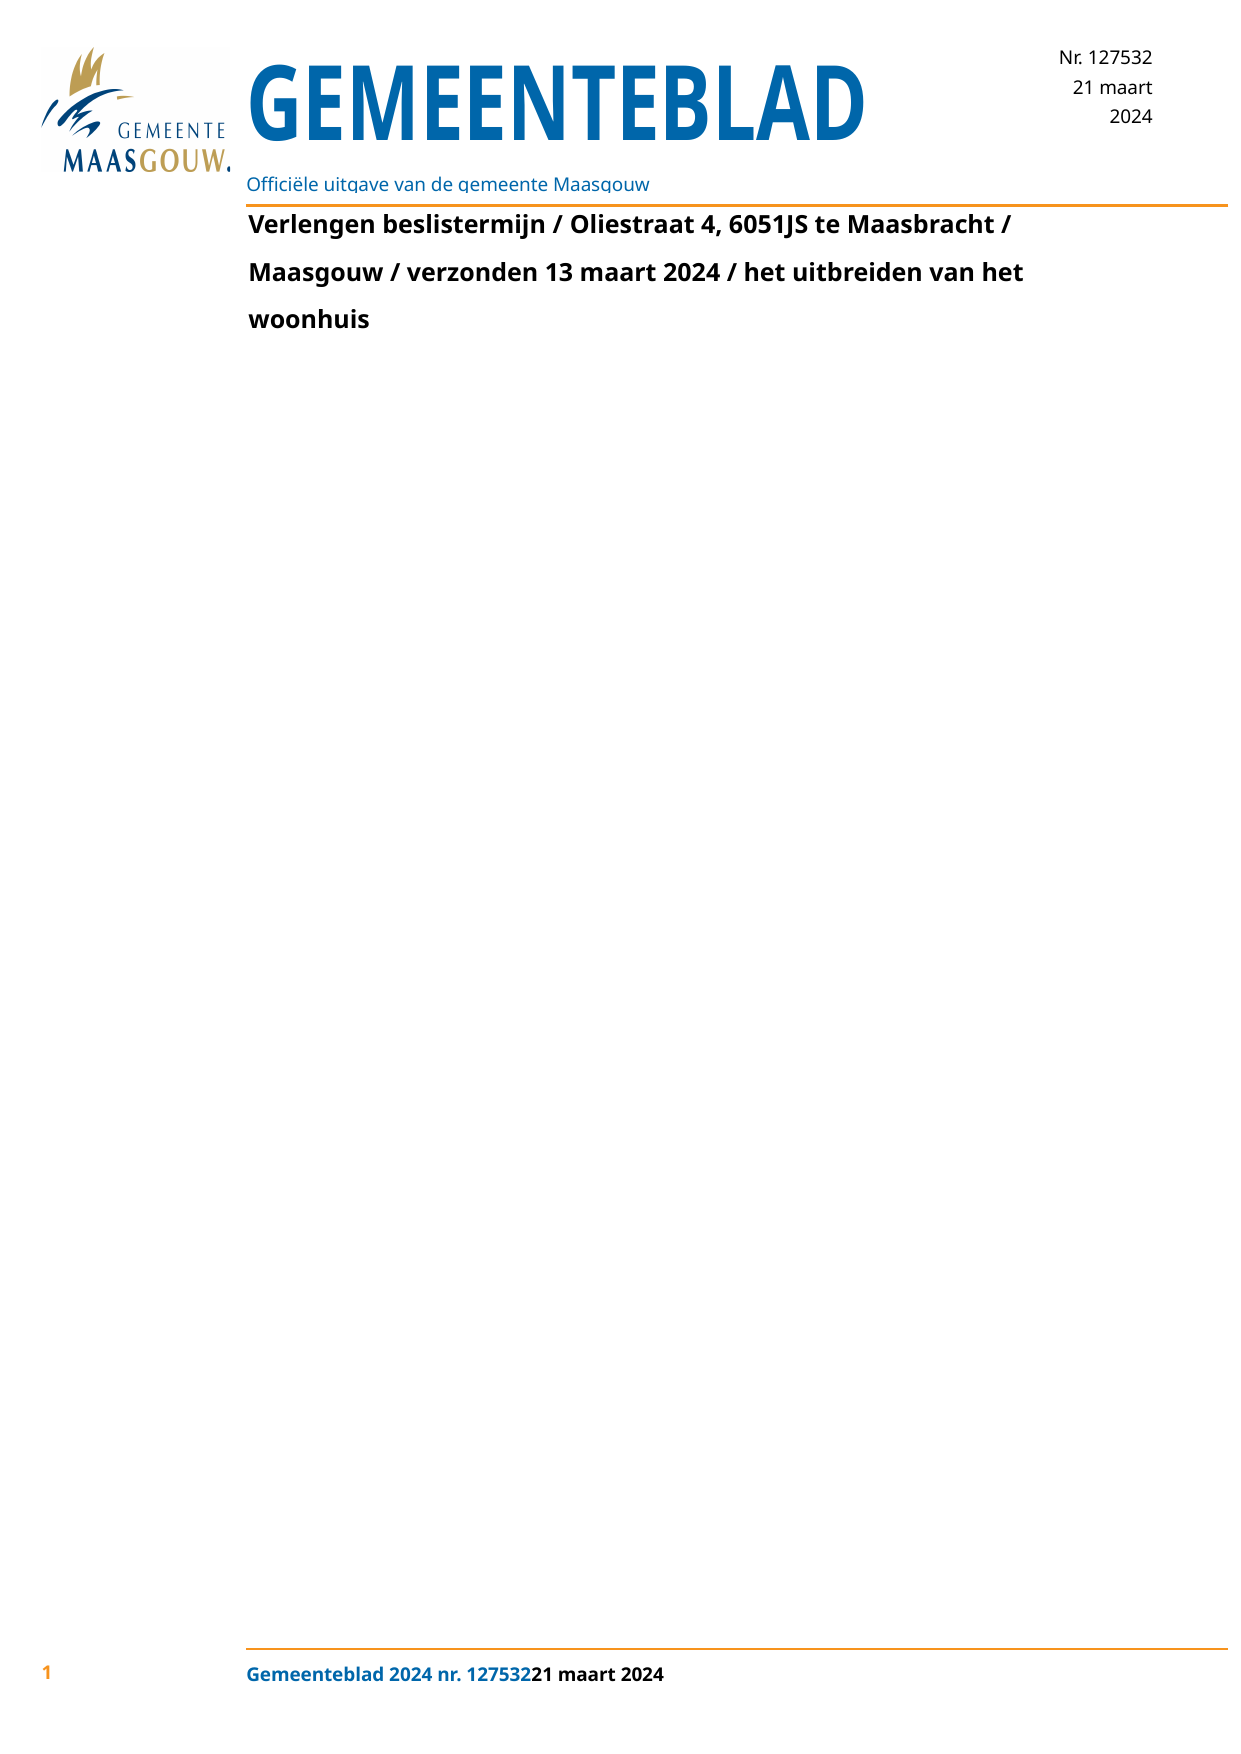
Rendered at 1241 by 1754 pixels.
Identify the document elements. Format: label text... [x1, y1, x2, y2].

picture [41, 47, 231, 172]
text Verlengen beslistermijn / Oliestraat 4, 6051JS te Maasbracht / Maasgouw / verzonden 13 maart 2024 / het uitbreiden van het woonhuis [248, 207, 1152, 336]
